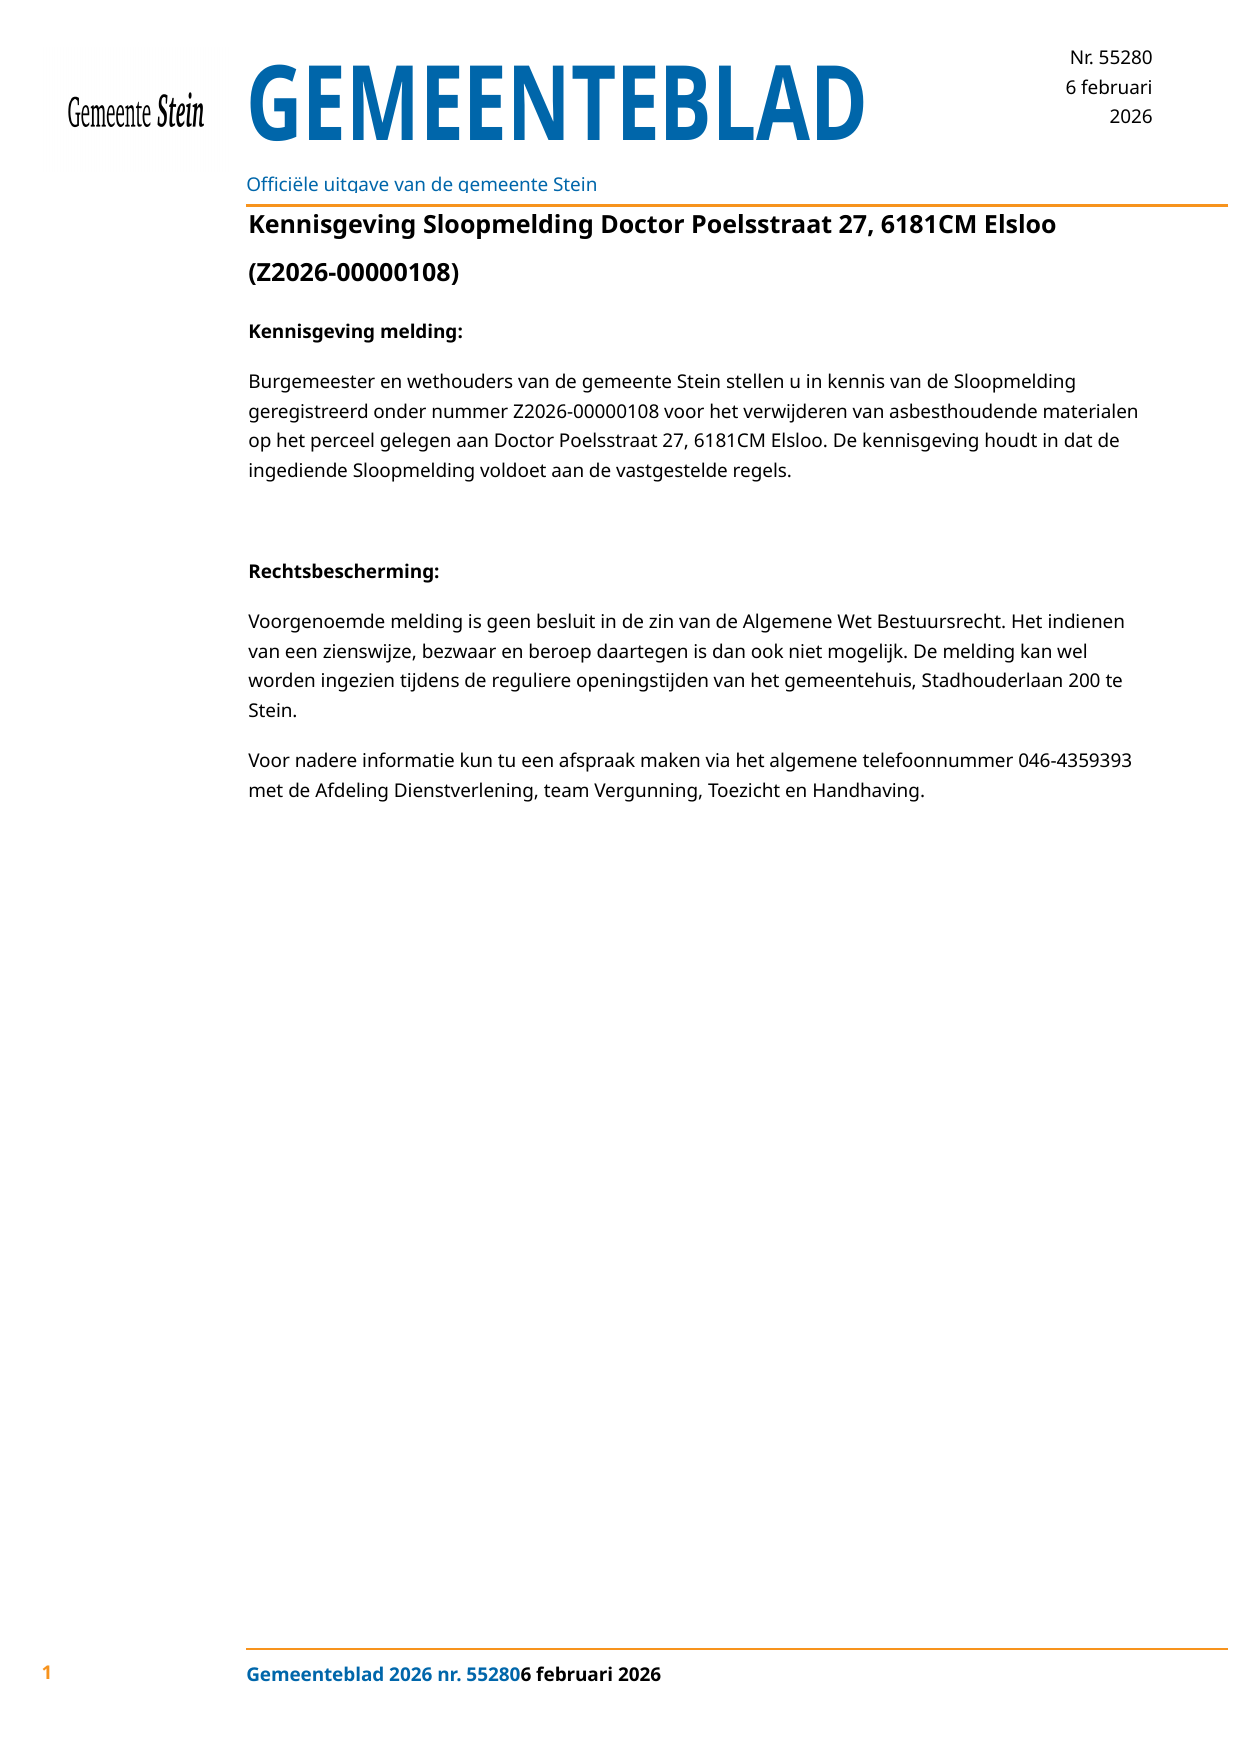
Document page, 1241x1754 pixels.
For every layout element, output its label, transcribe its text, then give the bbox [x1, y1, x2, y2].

text Voor nadere informatie kun tu een afspraak maken via het algemene telefoonnummer 046-4359393 met de Afdeling Dienstverlening, team Vergunning, Toezicht en Handhaving. [248, 747, 1152, 803]
picture [41, 47, 231, 172]
text Kennisgeving Sloopmelding Doctor Poelsstraat 27, 6181CM Elsloo (Z2026-00000108) [248, 207, 1152, 288]
text Kennisgeving melding: [248, 318, 1152, 344]
text Rechtsbescherming: [248, 558, 1152, 584]
text Burgemeester en wethouders van de gemeente Stein stellen u in kennis van de Sloopmelding geregistreerd onder nummer Z2026-00000108 voor het verwijderen van asbesthoudende materialen op het perceel gelegen aan Doctor Poelsstraat 27, 6181CM Elsloo. De kennisgeving houdt in dat de ingediende Sloopmelding voldoet aan de vastgestelde regels. [248, 368, 1152, 483]
text Voorgenoemde melding is geen besluit in de zin van de Algemene Wet Bestuursrecht. Het indienen van een zienswijze, bezwaar en beroep daartegen is dan ook niet mogelijk. De melding kan wel worden ingezien tijdens de reguliere openingstijden van het gemeentehuis, Stadhouderlaan 200 te Stein. [248, 608, 1152, 723]
